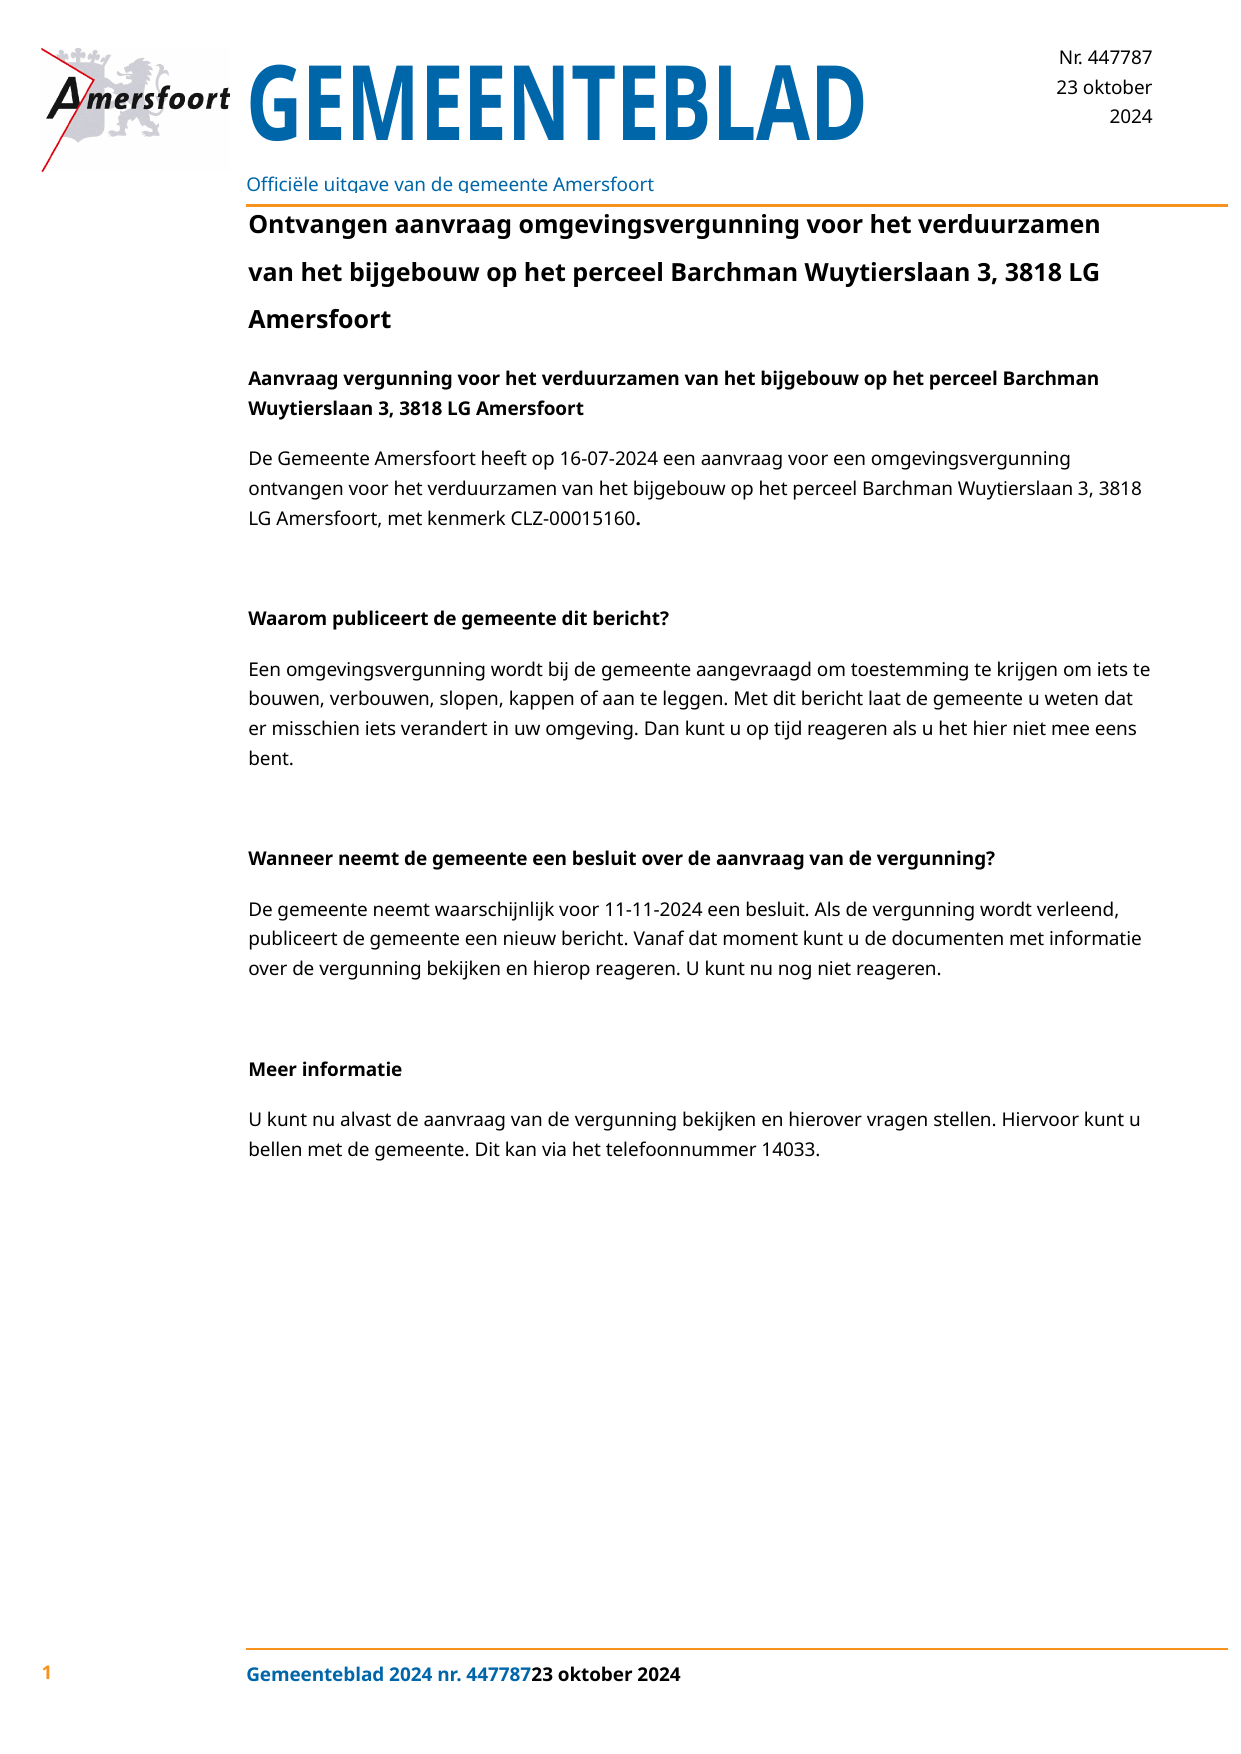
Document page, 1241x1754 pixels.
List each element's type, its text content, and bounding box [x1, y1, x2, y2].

text Meer informatie [248, 1056, 1152, 1082]
text U kunt nu alvast de aanvraag van de vergunning bekijken en hierover vragen stellen. Hiervoor kunt u bellen met de gemeente. Dit kan via het telefoonnummer 14033. [248, 1106, 1152, 1162]
text Aanvraag vergunning voor het verduurzamen van het bijgebouw op het perceel Barchman Wuytierslaan 3, 3818 LG Amersfoort [248, 366, 1152, 421]
text Wanneer neemt de gemeente een besluit over de aanvraag van de vergunning? [248, 846, 1152, 871]
text Waarom publiceert de gemeente dit bericht? [248, 606, 1152, 631]
text De Gemeente Amersfoort heeft op 16-07-2024 een aanvraag voor een omgevingsvergunning ontvangen voor het verduurzamen van het bijgebouw op het perceel Barchman Wuytierslaan 3, 3818 LG Amersfoort, met kenmerk CLZ-00015160. [248, 446, 1152, 530]
text Een omgevingsvergunning wordt bij de gemeente aangevraagd om toestemming te krijgen om iets te bouwen, verbouwen, slopen, kappen of aan te leggen. Met dit bericht laat de gemeente u weten dat er misschien iets verandert in uw omgeving. Dan kunt u op tijd reageren als u het hier niet mee eens bent. [248, 656, 1152, 770]
text De gemeente neemt waarschijnlijk voor 11-11-2024 een besluit. Als de vergunning wordt verleend, publiceert de gemeente een nieuw bericht. Vanaf dat moment kunt u de documenten met informatie over de vergunning bekijken en hierop reageren. U kunt nu nog niet reageren. [248, 896, 1152, 981]
text Ontvangen aanvraag omgevingsvergunning voor het verduurzamen van het bijgebouw op het perceel Barchman Wuytierslaan 3, 3818 LG Amersfoort [248, 207, 1152, 336]
picture [41, 47, 231, 172]
